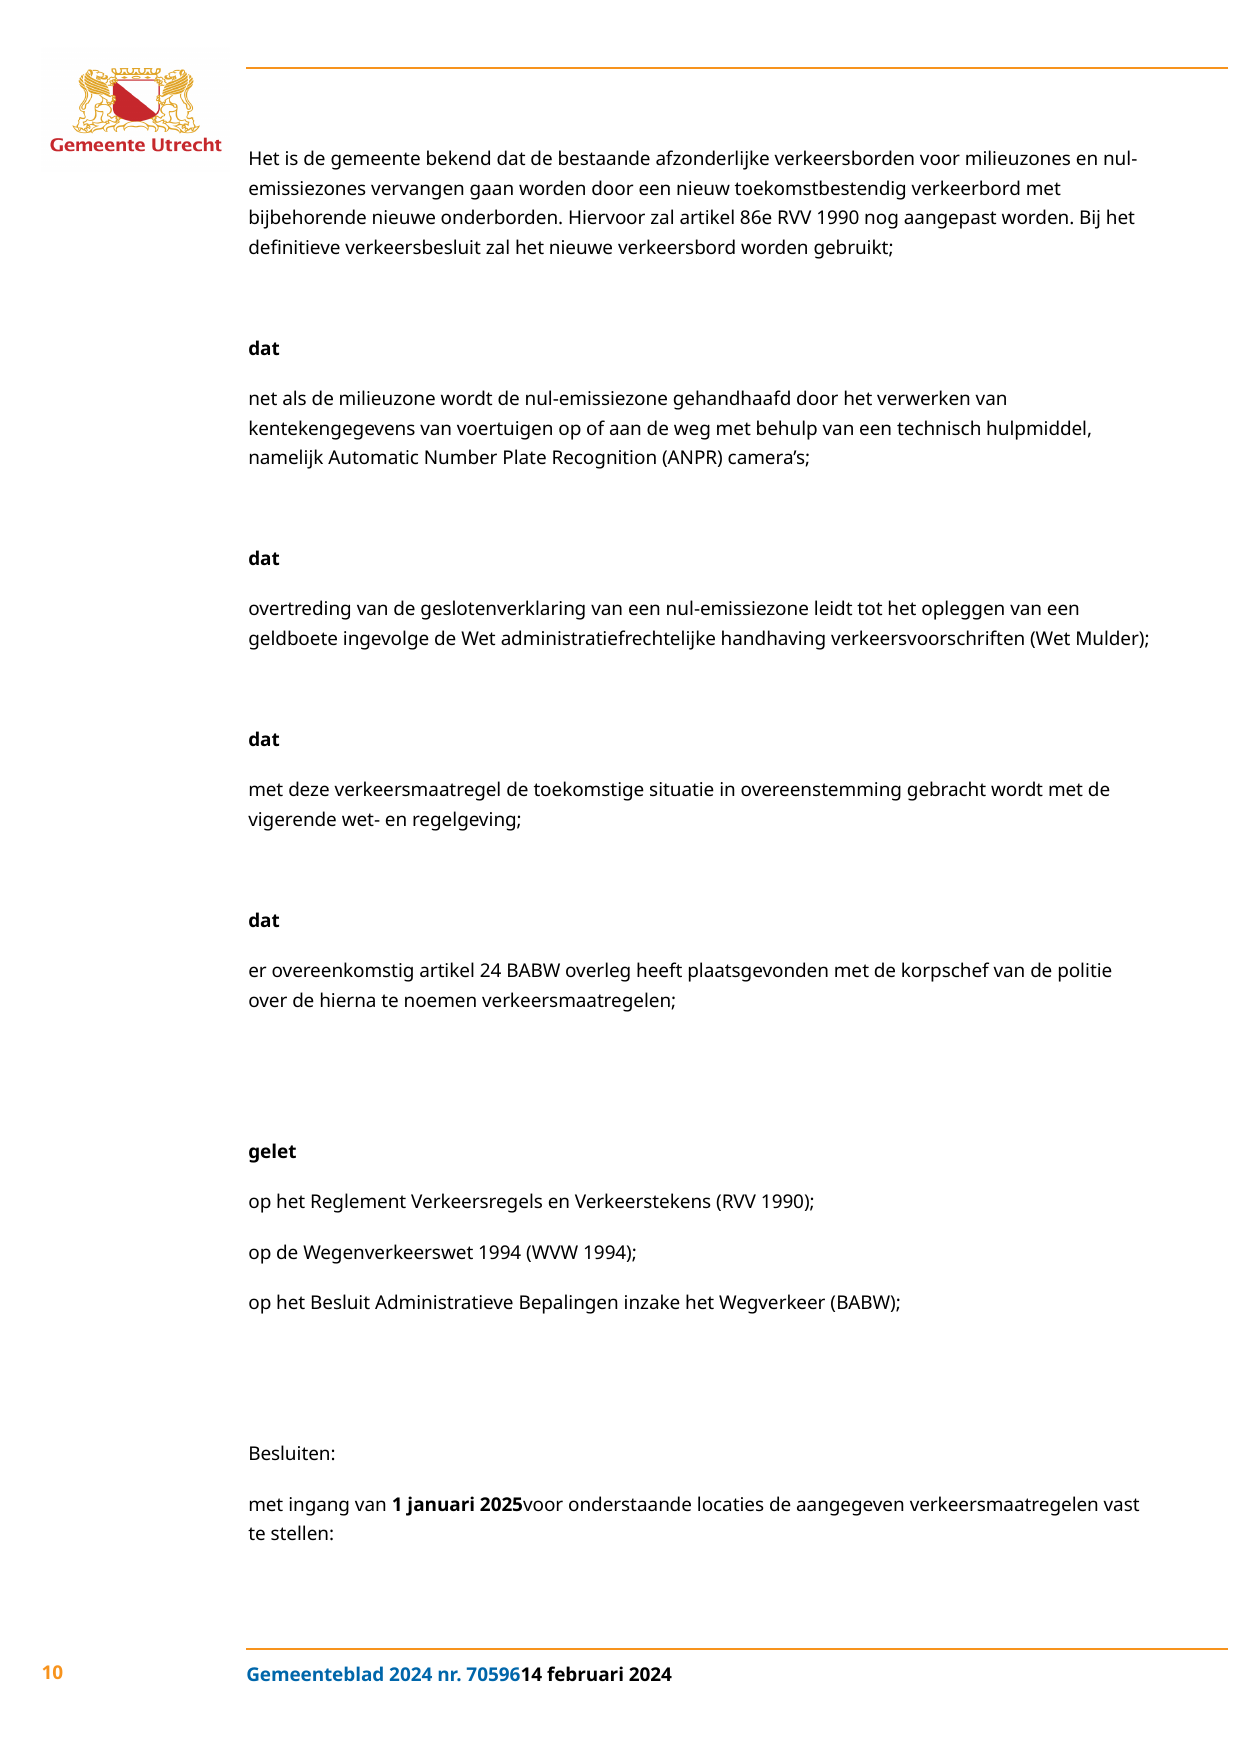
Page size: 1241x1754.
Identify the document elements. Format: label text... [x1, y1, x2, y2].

text gelet [248, 1138, 1152, 1164]
text op de Wegenverkeerswet 1994 (WVW 1994); [248, 1239, 1152, 1265]
text dat [248, 907, 1152, 933]
text Het is de gemeente bekend dat de bestaande afzonderlijke verkeersborden voor milieuzones en nul-emissiezones vervangen gaan worden door een nieuw toekomstbestendig verkeerbord met bijbehorende nieuwe onderborden. Hiervoor zal artikel 86e RVV 1990 nog aangepast worden. Bij het definitieve verkeersbesluit zal het nieuwe verkeersbord worden gebruikt; [248, 145, 1152, 260]
text net als de milieuzone wordt de nul-emissiezone gehandhaafd door het verwerken van kentekengegevens van voertuigen op of aan de weg met behulp van een technisch hulpmiddel, namelijk Automatic Number Plate Recognition (ANPR) camera’s; [248, 385, 1152, 470]
picture [41, 47, 231, 172]
text op het Besluit Administratieve Bepalingen inzake het Wegverkeer (BABW); [248, 1289, 1152, 1315]
text Besluiten: [248, 1441, 1152, 1466]
text dat [248, 726, 1152, 752]
text met ingang van 1 januari 2025voor onderstaande locaties de aangegeven verkeersmaatregelen vast te stellen: [248, 1491, 1152, 1546]
text dat [248, 545, 1152, 571]
text dat [248, 335, 1152, 361]
text overtreding van de geslotenverklaring van een nul-emissiezone leidt tot het opleggen van een geldboete ingevolge de Wet administratiefrechtelijke handhaving verkeersvoorschriften (Wet Mulder); [248, 596, 1152, 651]
text er overeenkomstig artikel 24 BABW overleg heeft plaatsgevonden met de korpschef van de politie over de hierna te noemen verkeersmaatregelen; [248, 957, 1152, 1013]
text op het Reglement Verkeersregels en Verkeerstekens (RVV 1990); [248, 1188, 1152, 1214]
text met deze verkeersmaatregel de toekomstige situatie in overeenstemming gebracht wordt met de vigerende wet- en regelgeving; [248, 776, 1152, 832]
